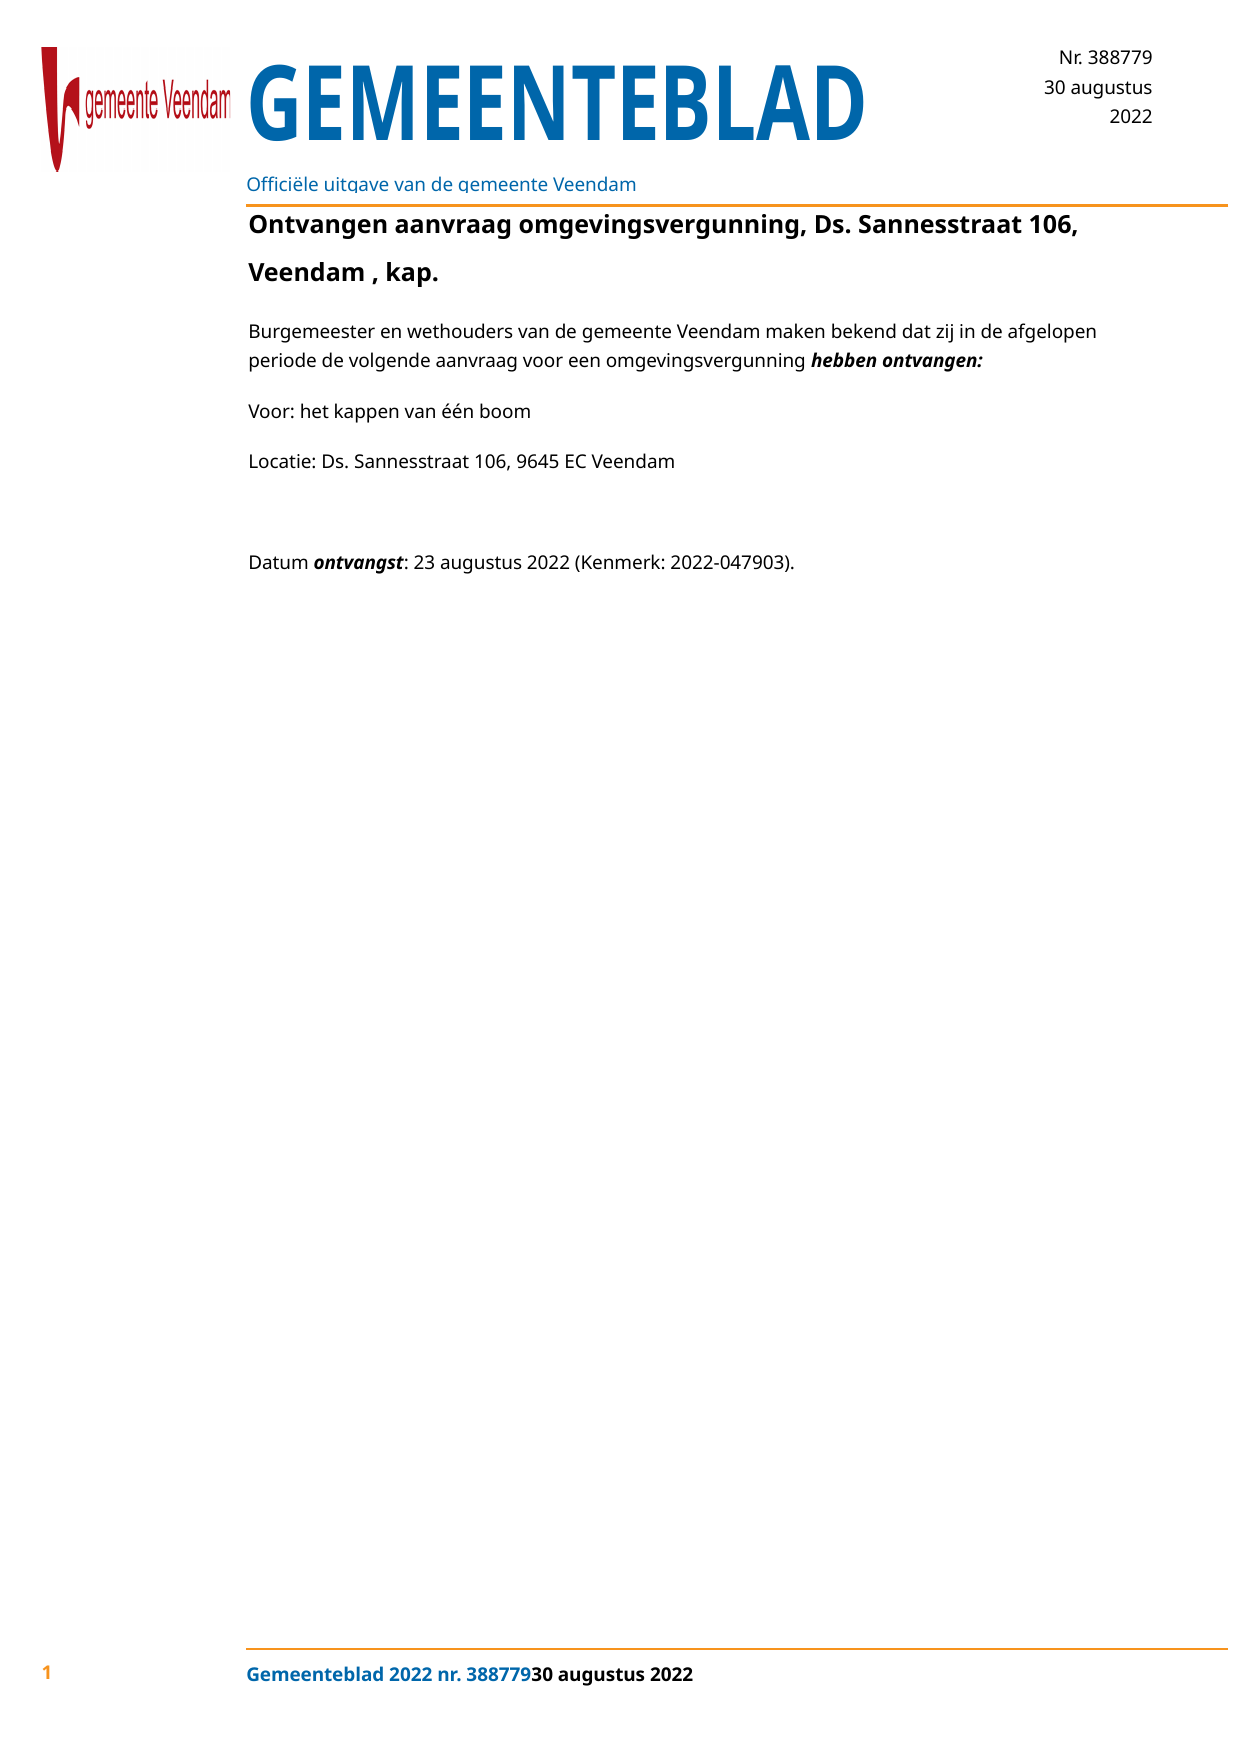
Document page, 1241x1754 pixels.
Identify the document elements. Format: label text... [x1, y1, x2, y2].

picture [41, 47, 231, 172]
text Burgemeester en wethouders van de gemeente Veendam maken bekend dat zij in de afgelopen periode de volgende aanvraag voor een omgevingsvergunning hebben ontvangen: [248, 318, 1152, 373]
text Voor: het kappen van één boom [248, 398, 1152, 424]
text Ontvangen aanvraag omgevingsvergunning, Ds. Sannesstraat 106, Veendam , kap. [248, 207, 1152, 288]
text Locatie: Ds. Sannesstraat 106, 9645 EC Veendam [248, 448, 1152, 474]
text Datum ontvangst: 23 augustus 2022 (Kenmerk: 2022-047903). [248, 549, 1152, 575]
